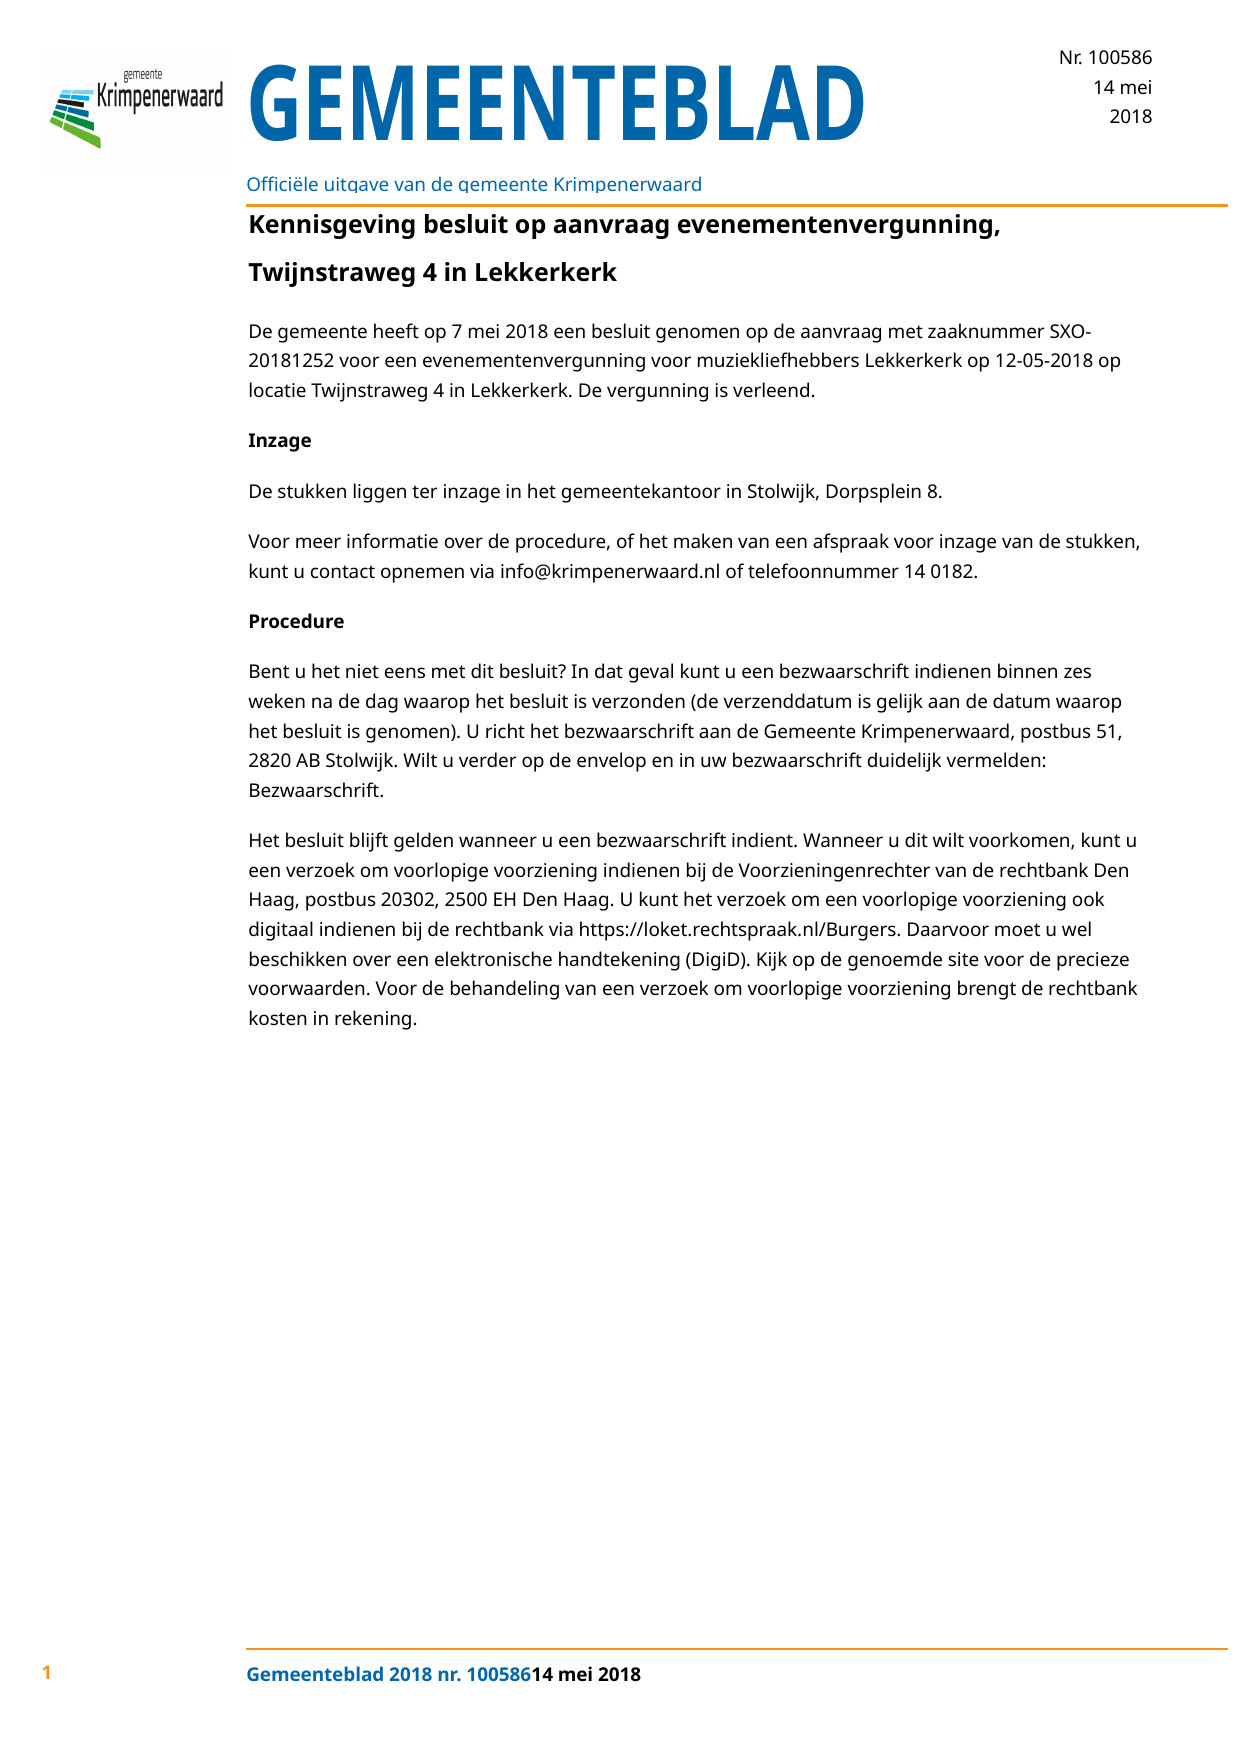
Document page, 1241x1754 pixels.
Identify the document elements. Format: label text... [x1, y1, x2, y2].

text De stukken liggen ter inzage in het gemeentekantoor in Stolwijk, Dorpsplein 8. [248, 478, 1152, 504]
text Inzage [248, 427, 1152, 453]
text Kennisgeving besluit op aanvraag evenementenvergunning, Twijnstraweg 4 in Lekkerkerk [248, 207, 1152, 288]
picture [41, 47, 231, 172]
text De gemeente heeft op 7 mei 2018 een besluit genomen op de aanvraag met zaaknummer SXO-20181252 voor een evenementenvergunning voor muziekliefhebbers Lekkerkerk op 12-05-2018 op locatie Twijnstraweg 4 in Lekkerkerk. De vergunning is verleend. [248, 318, 1152, 403]
text Procedure [248, 608, 1152, 634]
text Bent u het niet eens met dit besluit? In dat geval kunt u een bezwaarschrift indienen binnen zes weken na de dag waarop het besluit is verzonden (de verzenddatum is gelijk aan de datum waarop het besluit is genomen). U richt het bezwaarschrift aan de Gemeente Krimpenerwaard, postbus 51, 2820 AB Stolwijk. Wilt u verder op de envelop en in uw bezwaarschrift duidelijk vermelden: Bezwaarschrift. [248, 659, 1152, 803]
text Het besluit blijft gelden wanneer u een bezwaarschrift indient. Wanneer u dit wilt voorkomen, kunt u een verzoek om voorlopige voorziening indienen bij de Voorzieningenrechter van de rechtbank Den Haag, postbus 20302, 2500 EH Den Haag. U kunt het verzoek om een voorlopige voorziening ook digitaal indienen bij de rechtbank via https://loket.rechtspraak.nl/Burgers. Daarvoor moet u wel beschikken over een elektronische handtekening (DigiD). Kijk op de genoemde site voor de precieze voorwaarden. Voor de behandeling van een verzoek om voorlopige voorziening brengt de rechtbank kosten in rekening. [248, 827, 1152, 1031]
text Voor meer informatie over de procedure, of het maken van een afspraak voor inzage van de stukken, kunt u contact opnemen via info@krimpenerwaard.nl of telefoonnummer 14 0182. [248, 528, 1152, 584]
